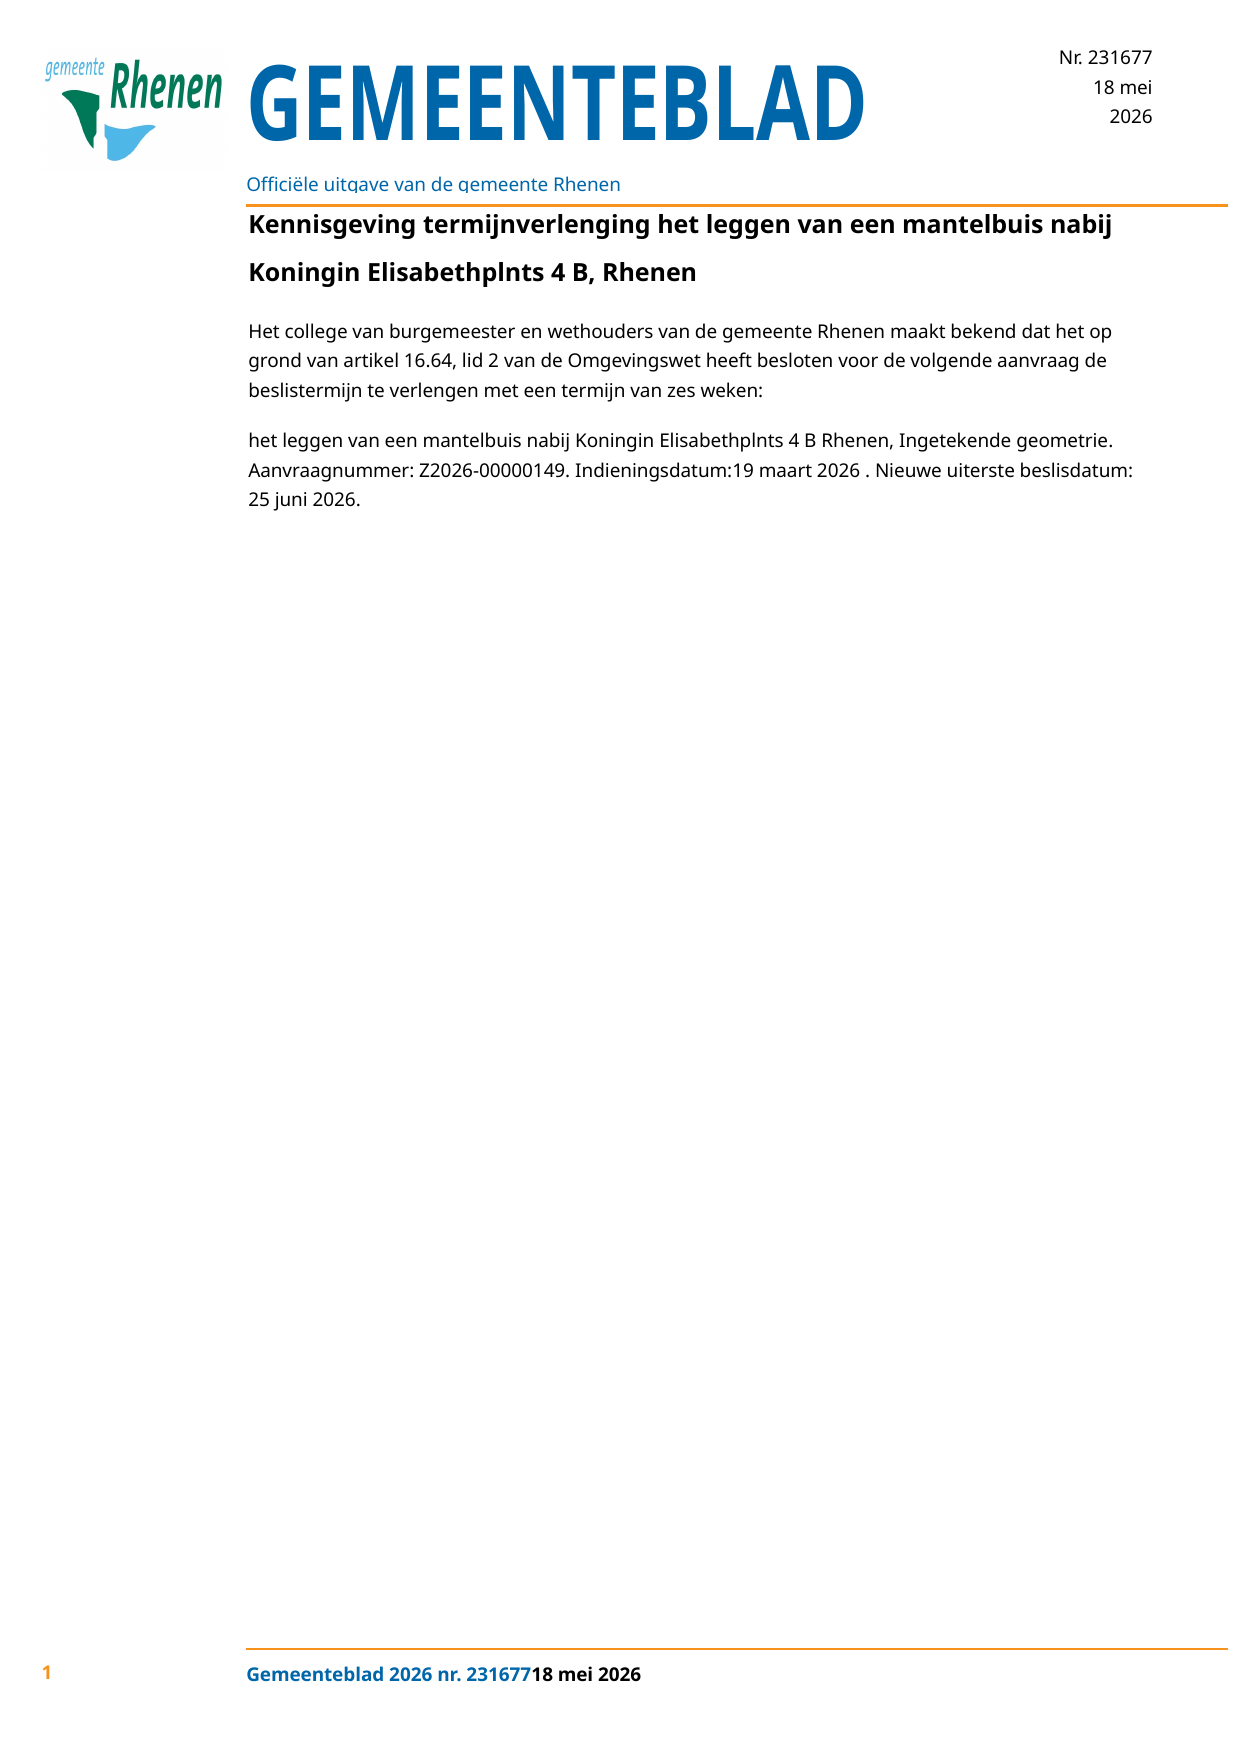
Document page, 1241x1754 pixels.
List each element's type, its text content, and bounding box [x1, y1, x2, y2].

text het leggen van een mantelbuis nabij Koningin Elisabethplnts 4 B Rhenen, Ingetekende geometrie. Aanvraagnummer: Z2026-00000149. Indieningsdatum:19 maart 2026 . Nieuwe uiterste beslisdatum: 25 juni 2026. [248, 427, 1152, 512]
text Het college van burgemeester en wethouders van de gemeente Rhenen maakt bekend dat het op grond van artikel 16.64, lid 2 van de Omgevingswet heeft besloten voor de volgende aanvraag de beslistermijn te verlengen met een termijn van zes weken: [248, 318, 1152, 403]
picture [41, 47, 231, 172]
text Kennisgeving termijnverlenging het leggen van een mantelbuis nabij Koningin Elisabethplnts 4 B, Rhenen [248, 207, 1152, 288]
